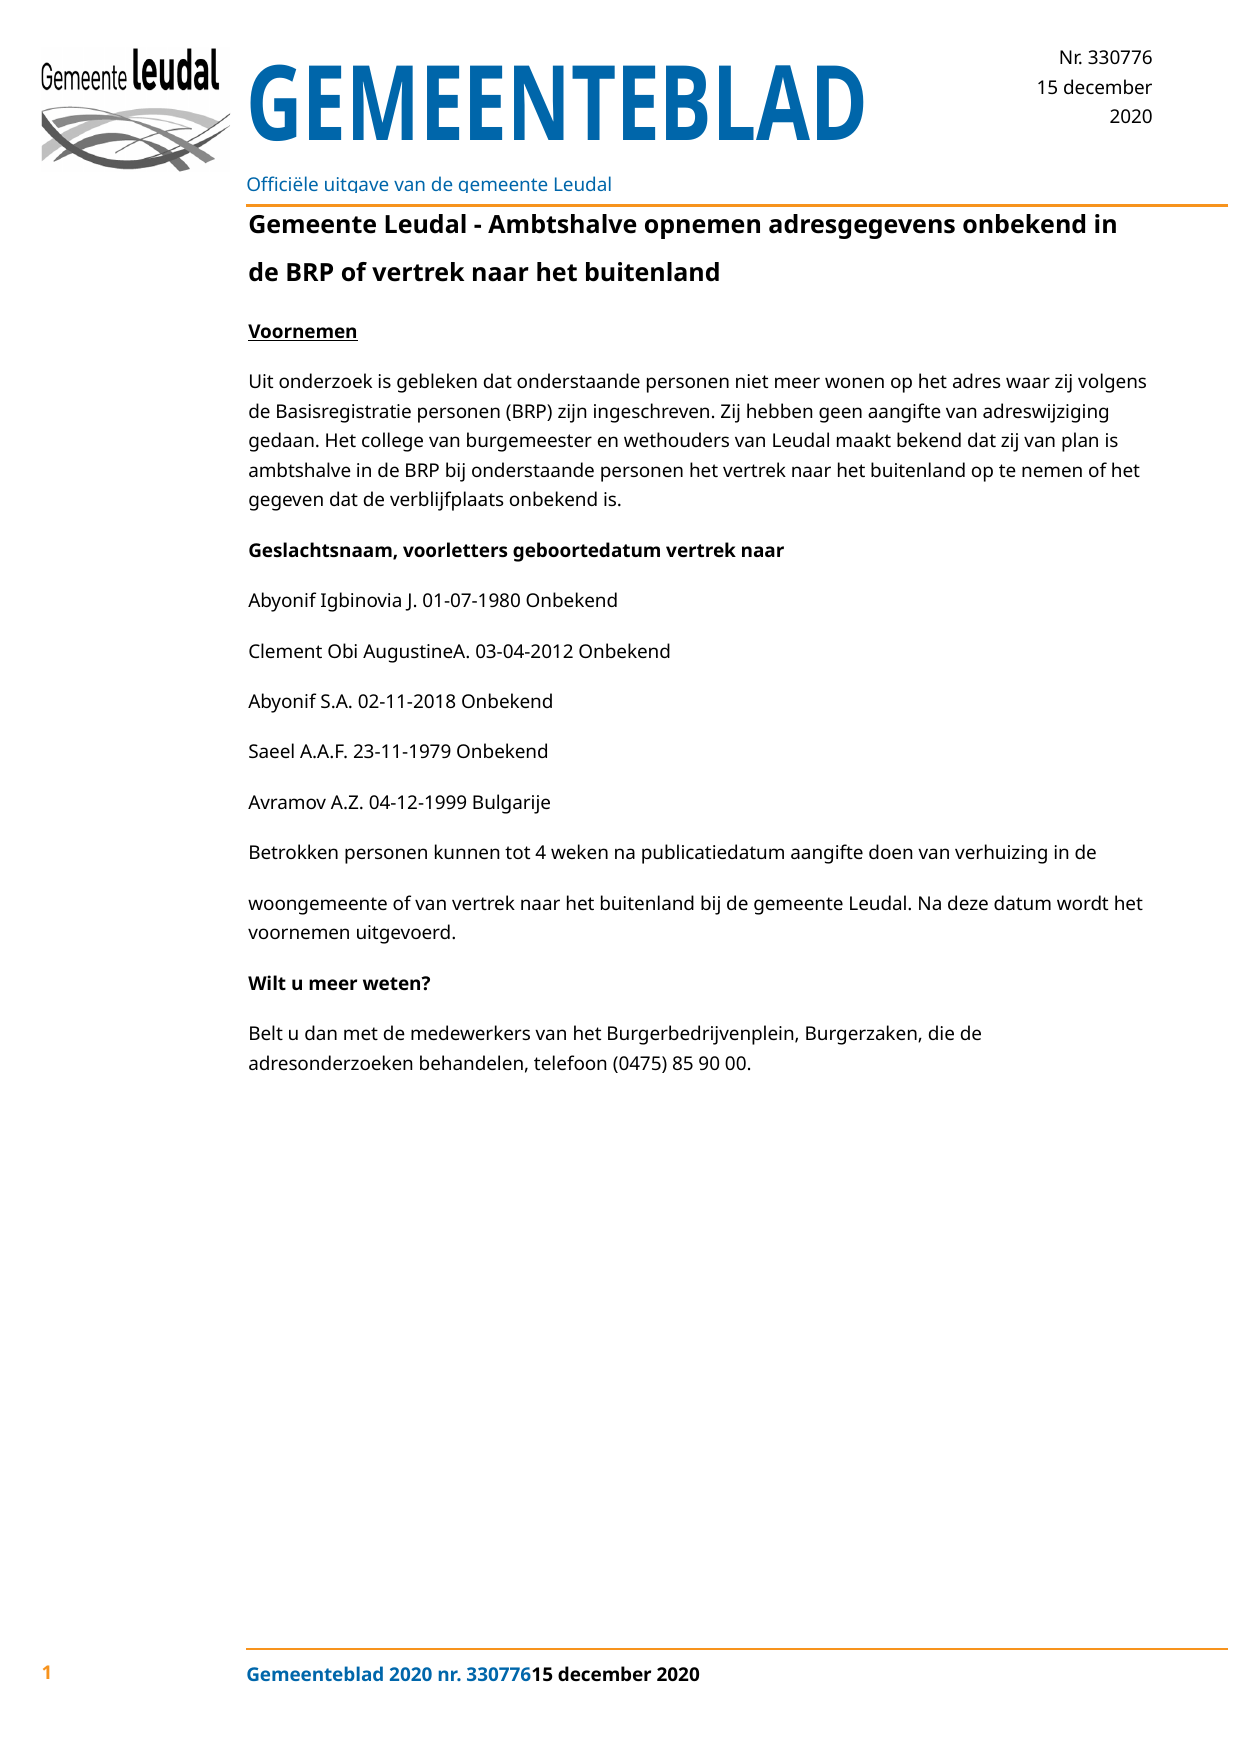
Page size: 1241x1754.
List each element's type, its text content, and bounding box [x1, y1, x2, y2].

text Abyonif Igbinovia J. 01-07-1980 Onbekend [248, 587, 1152, 613]
text Gemeente Leudal - Ambtshalve opnemen adresgegevens onbekend in de BRP of vertrek naar het buitenland [248, 207, 1152, 288]
text Abyonif S.A. 02-11-2018 Onbekend [248, 688, 1152, 714]
text Avramov A.Z. 04-12-1999 Bulgarije [248, 789, 1152, 815]
picture [41, 47, 231, 172]
text Saeel A.A.F. 23-11-1979 Onbekend [248, 739, 1152, 764]
text Clement Obi AugustineA. 03-04-2012 Onbekend [248, 638, 1152, 664]
text Uit onderzoek is gebleken dat onderstaande personen niet meer wonen op het adres waar zij volgens de Basisregistratie personen (BRP) zijn ingeschreven. Zij hebben geen aangifte van adreswijziging gedaan. Het college van burgemeester en wethouders van Leudal maakt bekend dat zij van plan is ambtshalve in de BRP bij onderstaande personen het vertrek naar het buitenland op te nemen of het gegeven dat de verblijfplaats onbekend is. [248, 368, 1152, 512]
text Geslachtsnaam, voorletters geboortedatum vertrek naar [248, 537, 1152, 563]
text Wilt u meer weten? [248, 970, 1152, 996]
text Belt u dan met de medewerkers van het Burgerbedrijvenplein, Burgerzaken, die de adresonderzoeken behandelen, telefoon (0475) 85 90 00. [248, 1020, 1152, 1076]
text woongemeente of van vertrek naar het buitenland bij de gemeente Leudal. Na deze datum wordt het voornemen uitgevoerd. [248, 890, 1152, 945]
text Voornemen [248, 318, 1152, 344]
text Betrokken personen kunnen tot 4 weken na publicatiedatum aangifte doen van verhuizing in de [248, 839, 1152, 865]
